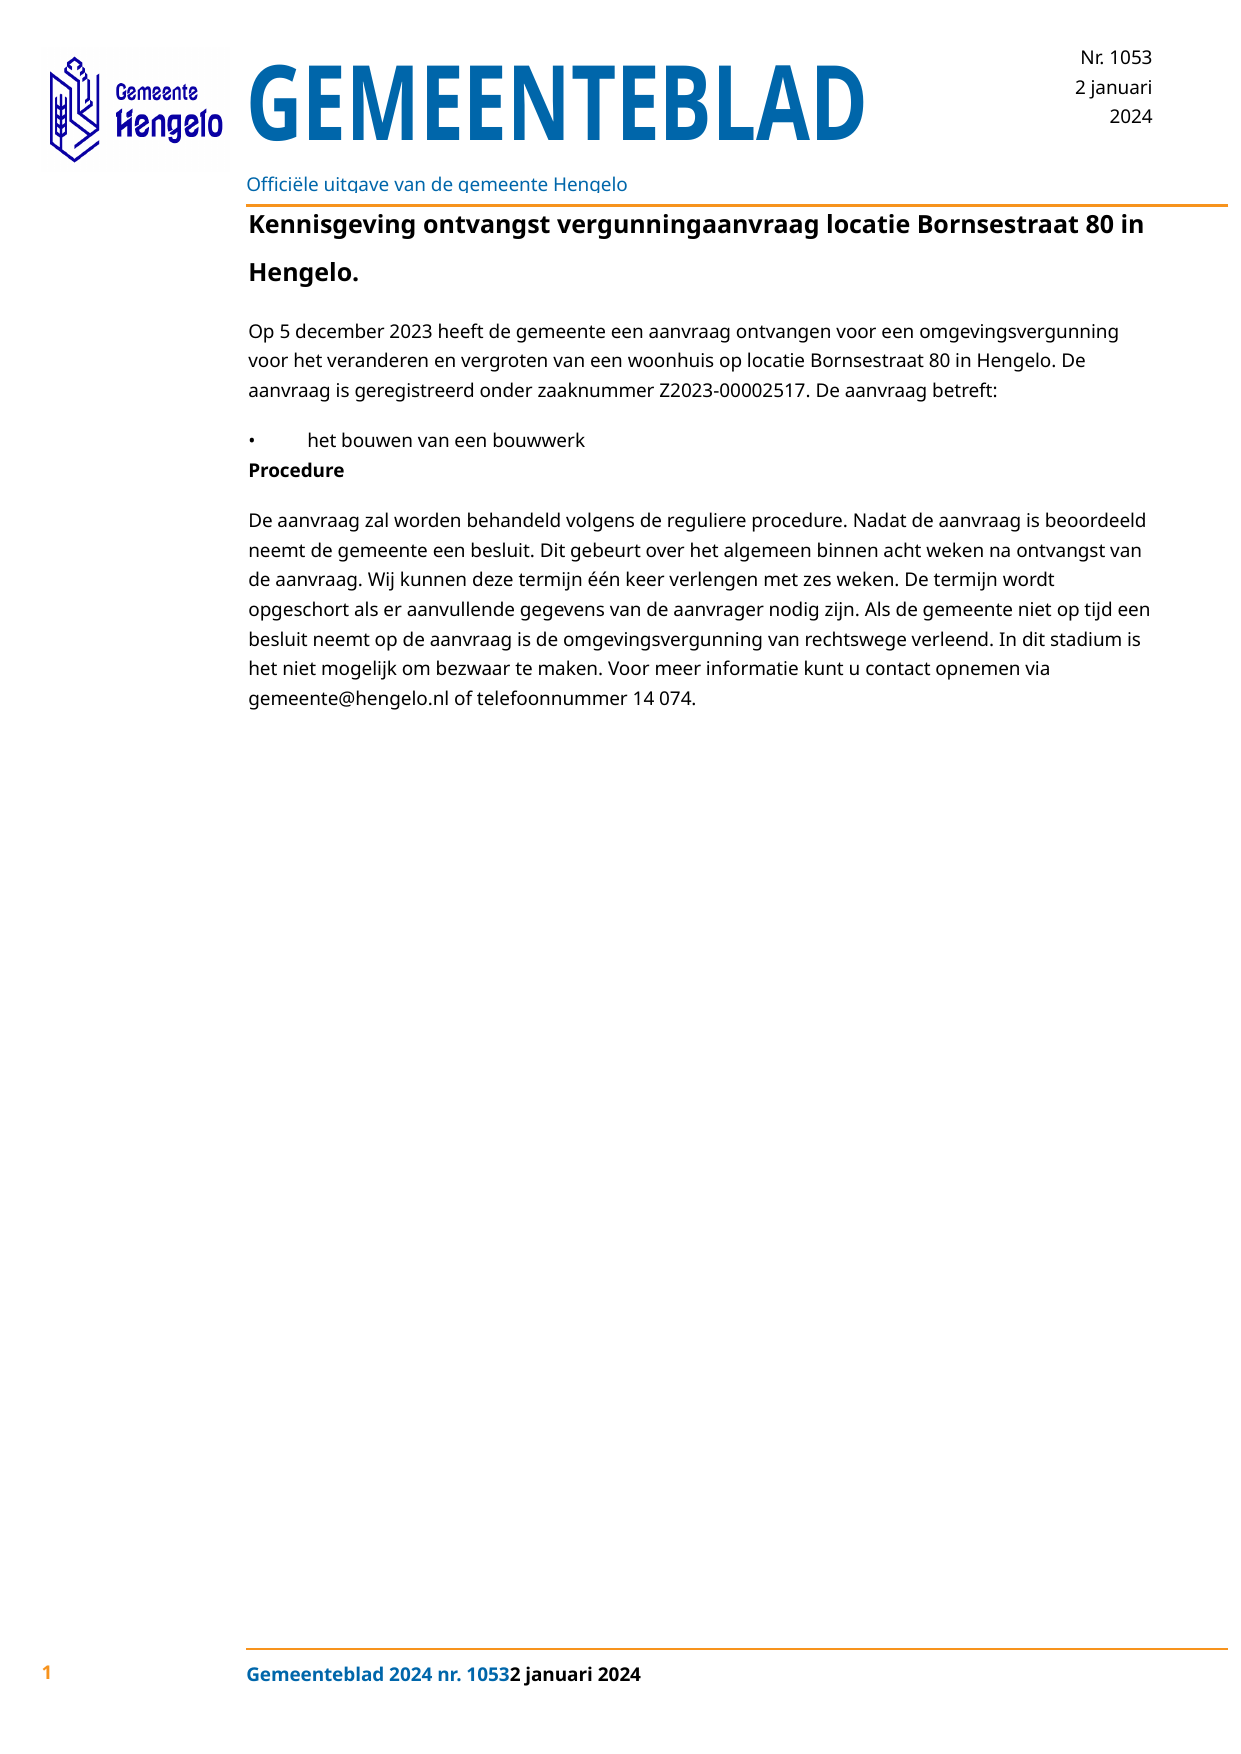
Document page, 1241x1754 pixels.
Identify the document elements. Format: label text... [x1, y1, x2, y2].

text Kennisgeving ontvangst vergunningaanvraag locatie Bornsestraat 80 in Hengelo. [248, 207, 1152, 288]
text De aanvraag zal worden behandeld volgens de reguliere procedure. Nadat de aanvraag is beoordeeld neemt de gemeente een besluit. Dit gebeurt over het algemeen binnen acht weken na ontvangst van de aanvraag. Wij kunnen deze termijn één keer verlengen met zes weken. De termijn wordt opgeschort als er aanvullende gegevens van de aanvrager nodig zijn. Als de gemeente niet op tijd een besluit neemt op de aanvraag is de omgevingsvergunning van rechtswege verleend. In dit stadium is het niet mogelijk om bezwaar te maken. Voor meer informatie kunt u contact opnemen via gemeente@hengelo.nl of telefoonnummer 14 074. [248, 507, 1152, 711]
text Op 5 december 2023 heeft de gemeente een aanvraag ontvangen voor een omgevingsvergunning voor het veranderen en vergroten van een woonhuis op locatie Bornsestraat 80 in Hengelo. De aanvraag is geregistreerd onder zaaknummer Z2023-00002517. De aanvraag betreft: [248, 318, 1152, 403]
picture [41, 47, 231, 172]
text Procedure [248, 457, 1152, 483]
list het bouwen van een bouwwerk [248, 427, 1152, 453]
